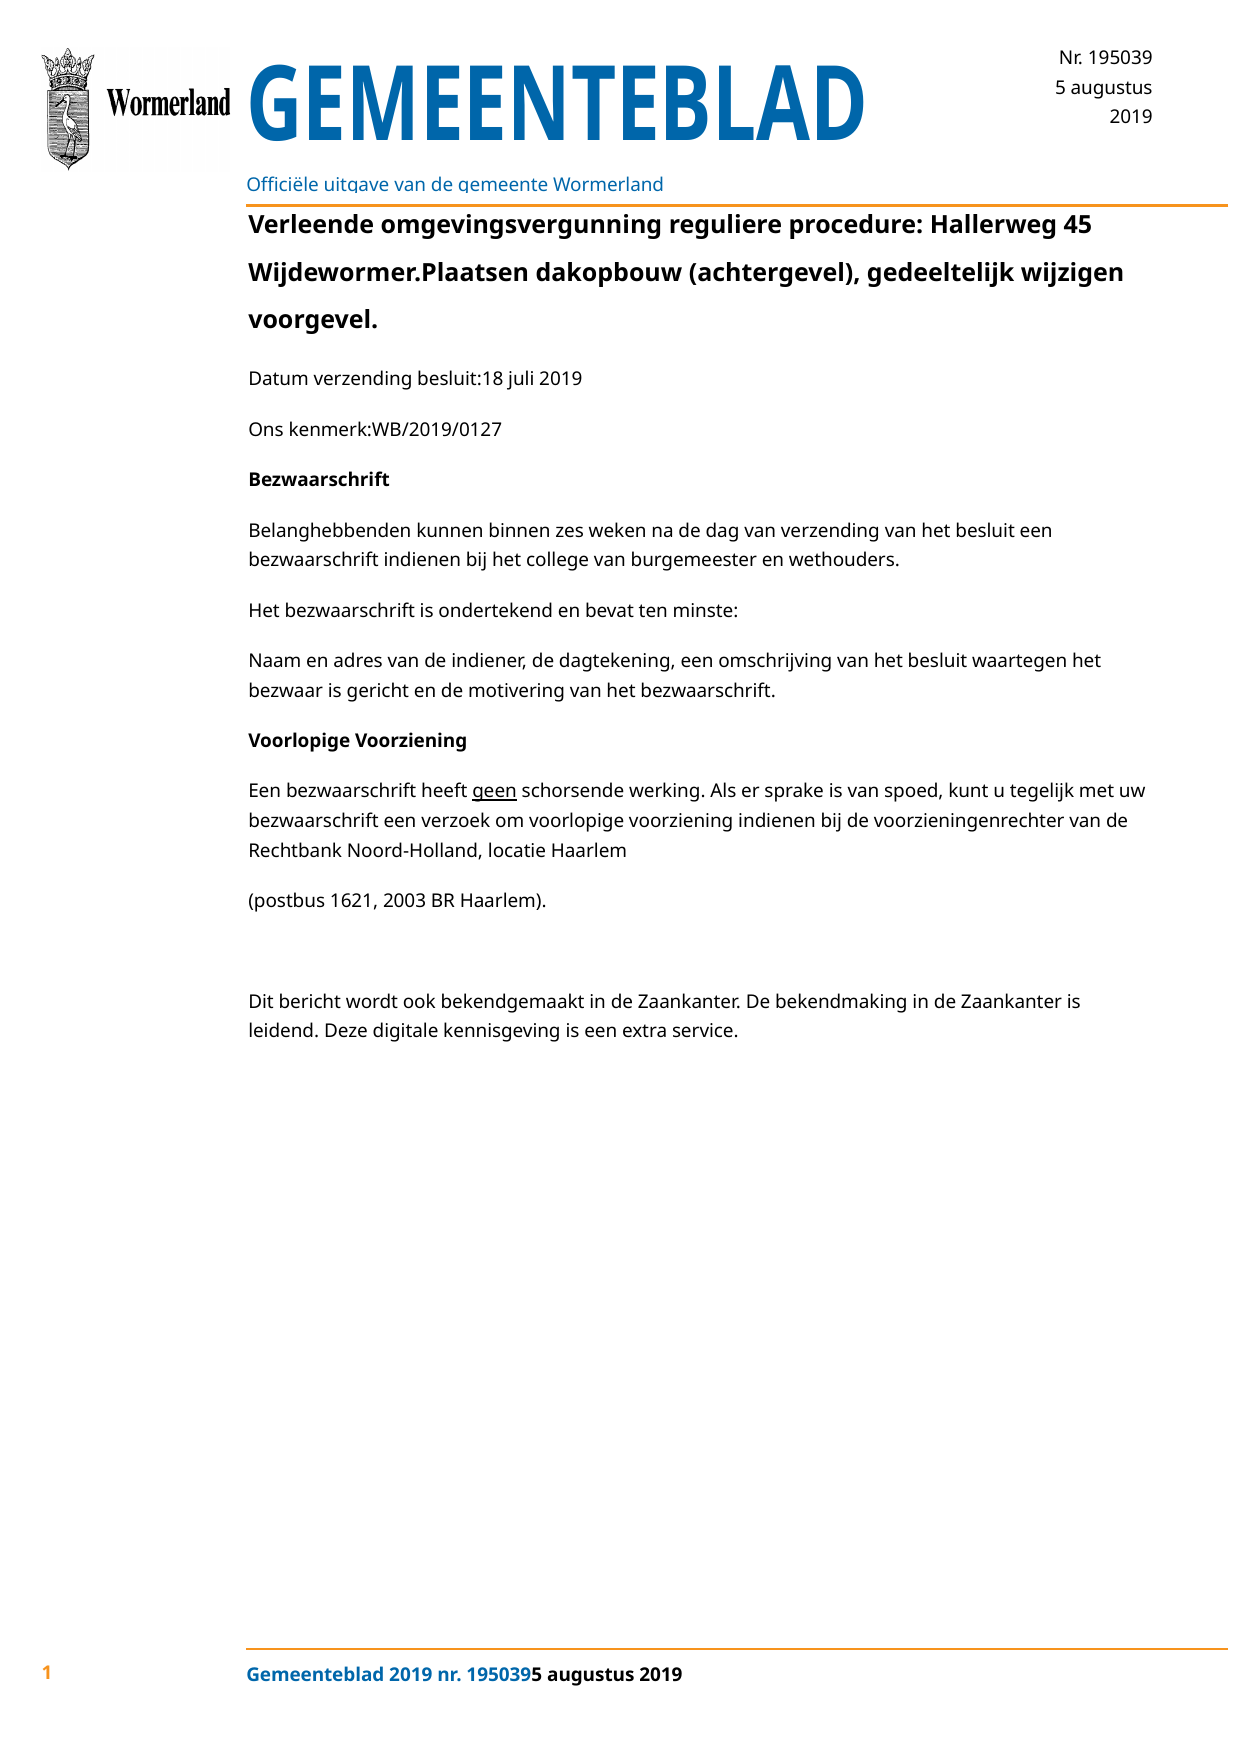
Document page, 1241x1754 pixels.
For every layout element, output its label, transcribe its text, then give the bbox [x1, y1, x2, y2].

text Voorlopige Voorziening [248, 727, 1152, 753]
text Een bezwaarschrift heeft geen schorsende werking. Als er sprake is van spoed, kunt u tegelijk met uw bezwaarschrift een verzoek om voorlopige voorziening indienen bij de voorzieningenrechter van de Rechtbank Noord-Holland, locatie Haarlem [248, 778, 1152, 862]
text (postbus 1621, 2003 BR Haarlem). [248, 887, 1152, 913]
text Dit bericht wordt ook bekendgemaakt in de Zaankanter. De bekendmaking in de Zaankanter is leidend. Deze digitale kennisgeving is een extra service. [248, 988, 1152, 1043]
text Bezwaarschrift [248, 466, 1152, 492]
text Ons kenmerk:WB/2019/0127 [248, 416, 1152, 442]
text Belanghebbenden kunnen binnen zes weken na de dag van verzending van het besluit een bezwaarschrift indienen bij het college van burgemeester en wethouders. [248, 517, 1152, 572]
text Verleende omgevingsvergunning reguliere procedure: Hallerweg 45 Wijdewormer.Plaatsen dakopbouw (achtergevel), gedeeltelijk wijzigen voorgevel. [248, 207, 1152, 336]
text Het bezwaarschrift is ondertekend en bevat ten minste: [248, 597, 1152, 622]
text Naam en adres van de indiener, de dagtekening, een omschrijving van het besluit waartegen het bezwaar is gericht en de motivering van het bezwaarschrift. [248, 647, 1152, 702]
picture [41, 47, 231, 172]
text Datum verzending besluit:18 juli 2019 [248, 366, 1152, 391]
